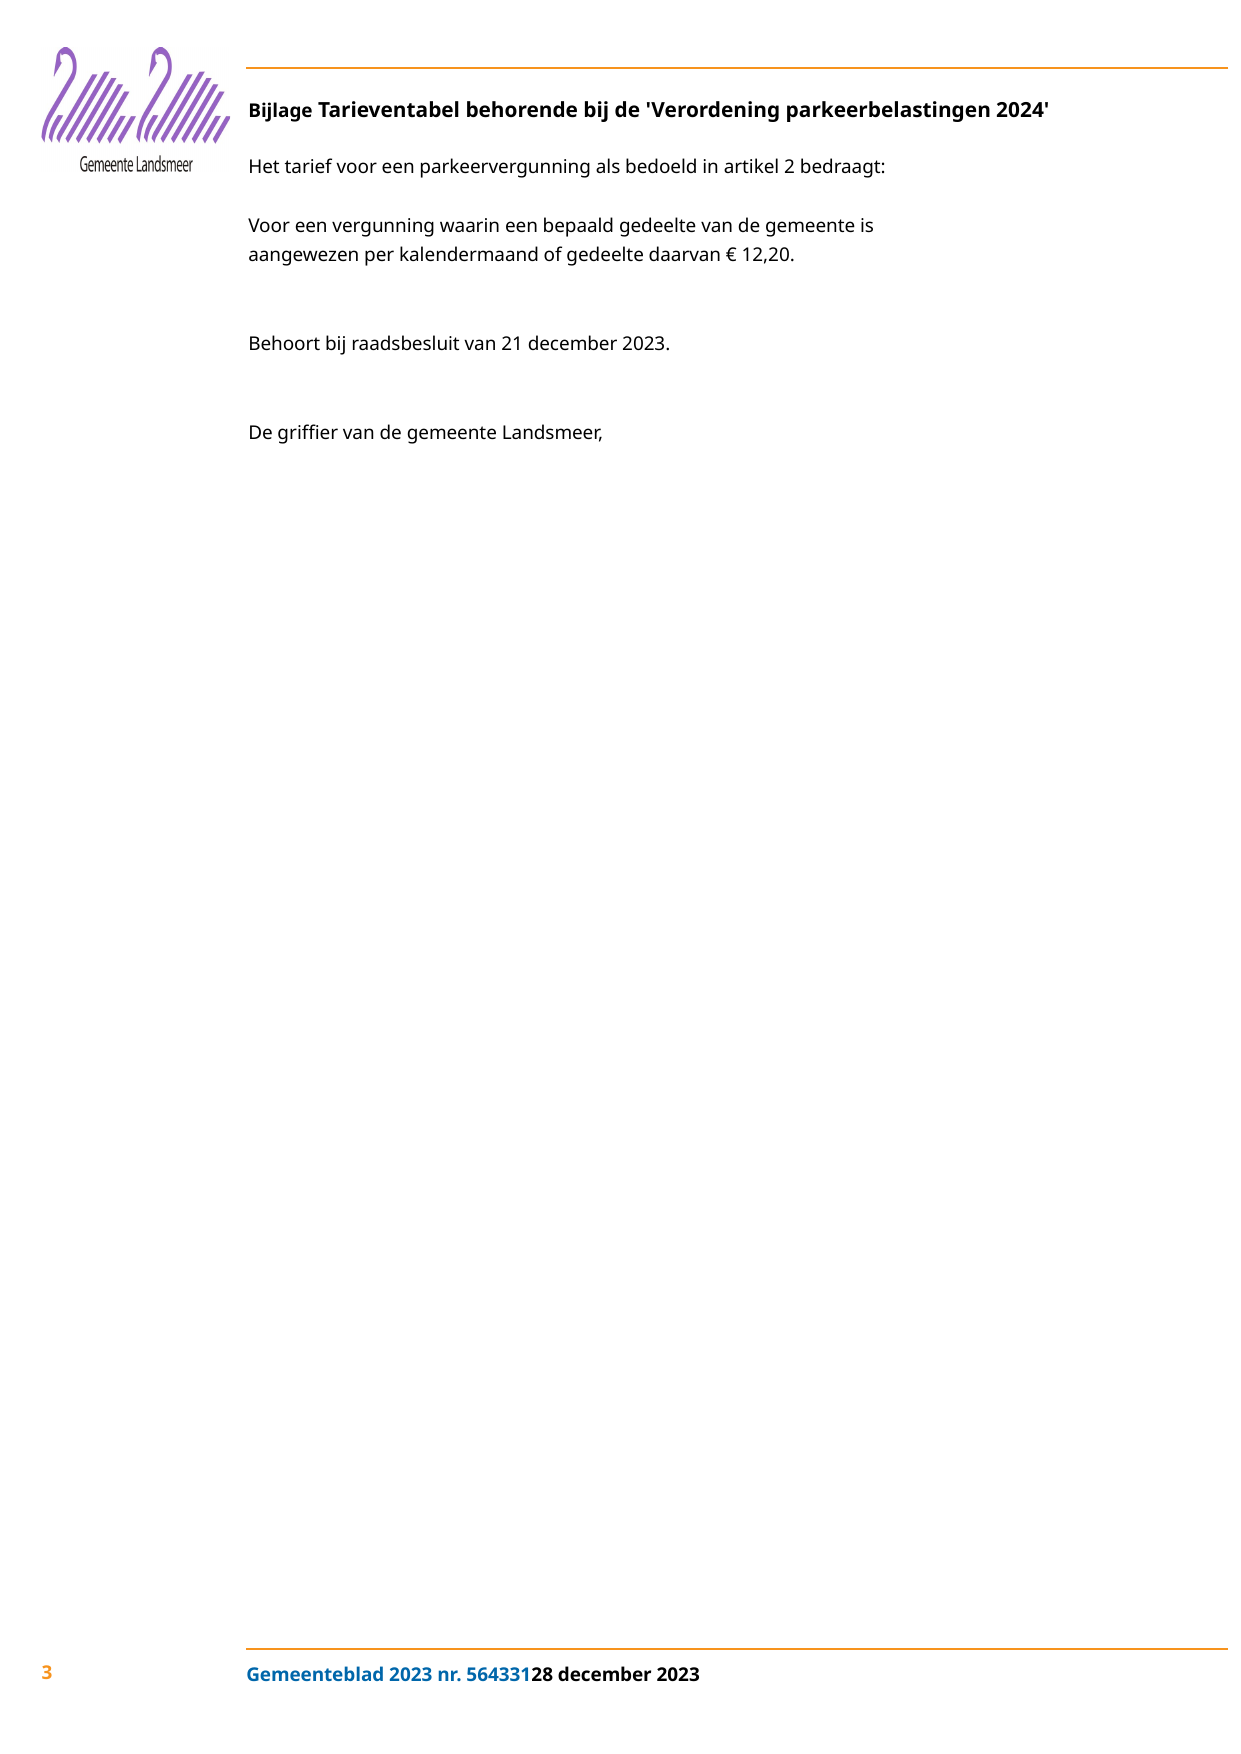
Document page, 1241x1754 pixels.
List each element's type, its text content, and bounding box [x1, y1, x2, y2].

text Bijlage Tarieventabel behorende bij de 'Verordening parkeerbelastingen 2024' [248, 95, 1152, 123]
text aangewezen per kalendermaand of gedeelte daarvan € 12,20. [248, 242, 1152, 267]
text De griffier van de gemeente Landsmeer, [248, 419, 1152, 445]
text Behoort bij raadsbesluit van 21 december 2023. [248, 330, 1152, 356]
text Het tarief voor een parkeervergunning als bedoeld in artikel 2 bedraagt: [248, 153, 1152, 179]
picture [41, 47, 231, 172]
text Voor een vergunning waarin een bepaald gedeelte van de gemeente is [248, 212, 1152, 238]
